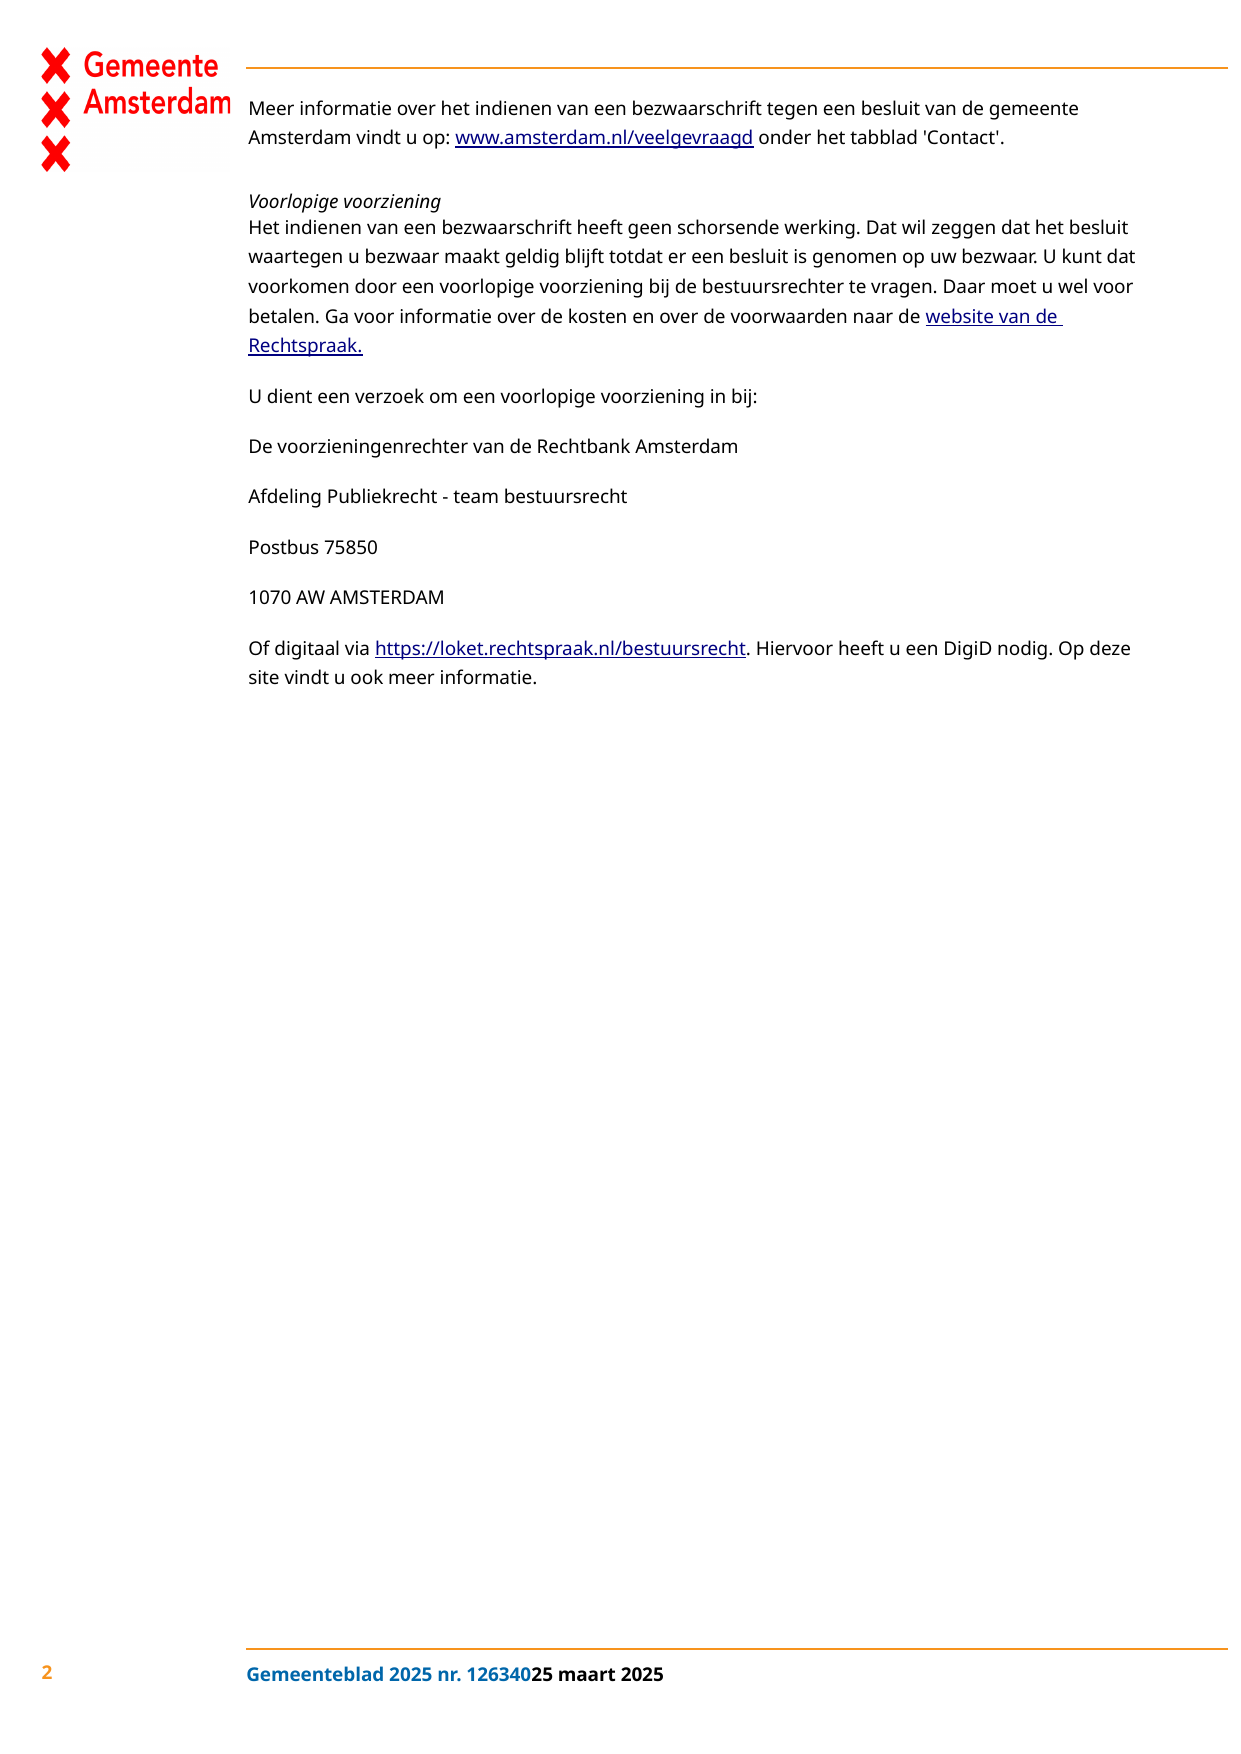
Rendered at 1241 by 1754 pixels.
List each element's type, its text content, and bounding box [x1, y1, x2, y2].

text Voorlopige voorziening [248, 188, 1152, 214]
picture [41, 47, 231, 172]
text De voorzieningenrechter van de Rechtbank Amsterdam [248, 433, 1152, 459]
text Postbus 75850 [248, 534, 1152, 560]
text Afdeling Publiekrecht - team bestuursrecht [248, 484, 1152, 509]
text U dient een verzoek om een voorlopige voorziening in bij: [248, 383, 1152, 408]
text Meer informatie over het indienen van een bezwaarschrift tegen een besluit van de gemeente Amsterdam vindt u op: www.amsterdam.nl/veelgevraagd onder het tabblad 'Contact'. [248, 95, 1152, 150]
text Of digitaal via https://loket.rechtspraak.nl/bestuursrecht. Hiervoor heeft u een DigiD nodig. Op deze site vindt u ook meer informatie. [248, 635, 1152, 690]
text Het indienen van een bezwaarschrift heeft geen schorsende werking. Dat wil zeggen dat het besluit waartegen u bezwaar maakt geldig blijft totdat er een besluit is genomen op uw bezwaar. U kunt dat voorkomen door een voorlopige voorziening bij de bestuursrechter te vragen. Daar moet u wel voor betalen. Ga voor informatie over de kosten en over de voorwaarden naar de website van de Rechtspraak. [248, 214, 1152, 358]
text 1070 AW AMSTERDAM [248, 584, 1152, 610]
